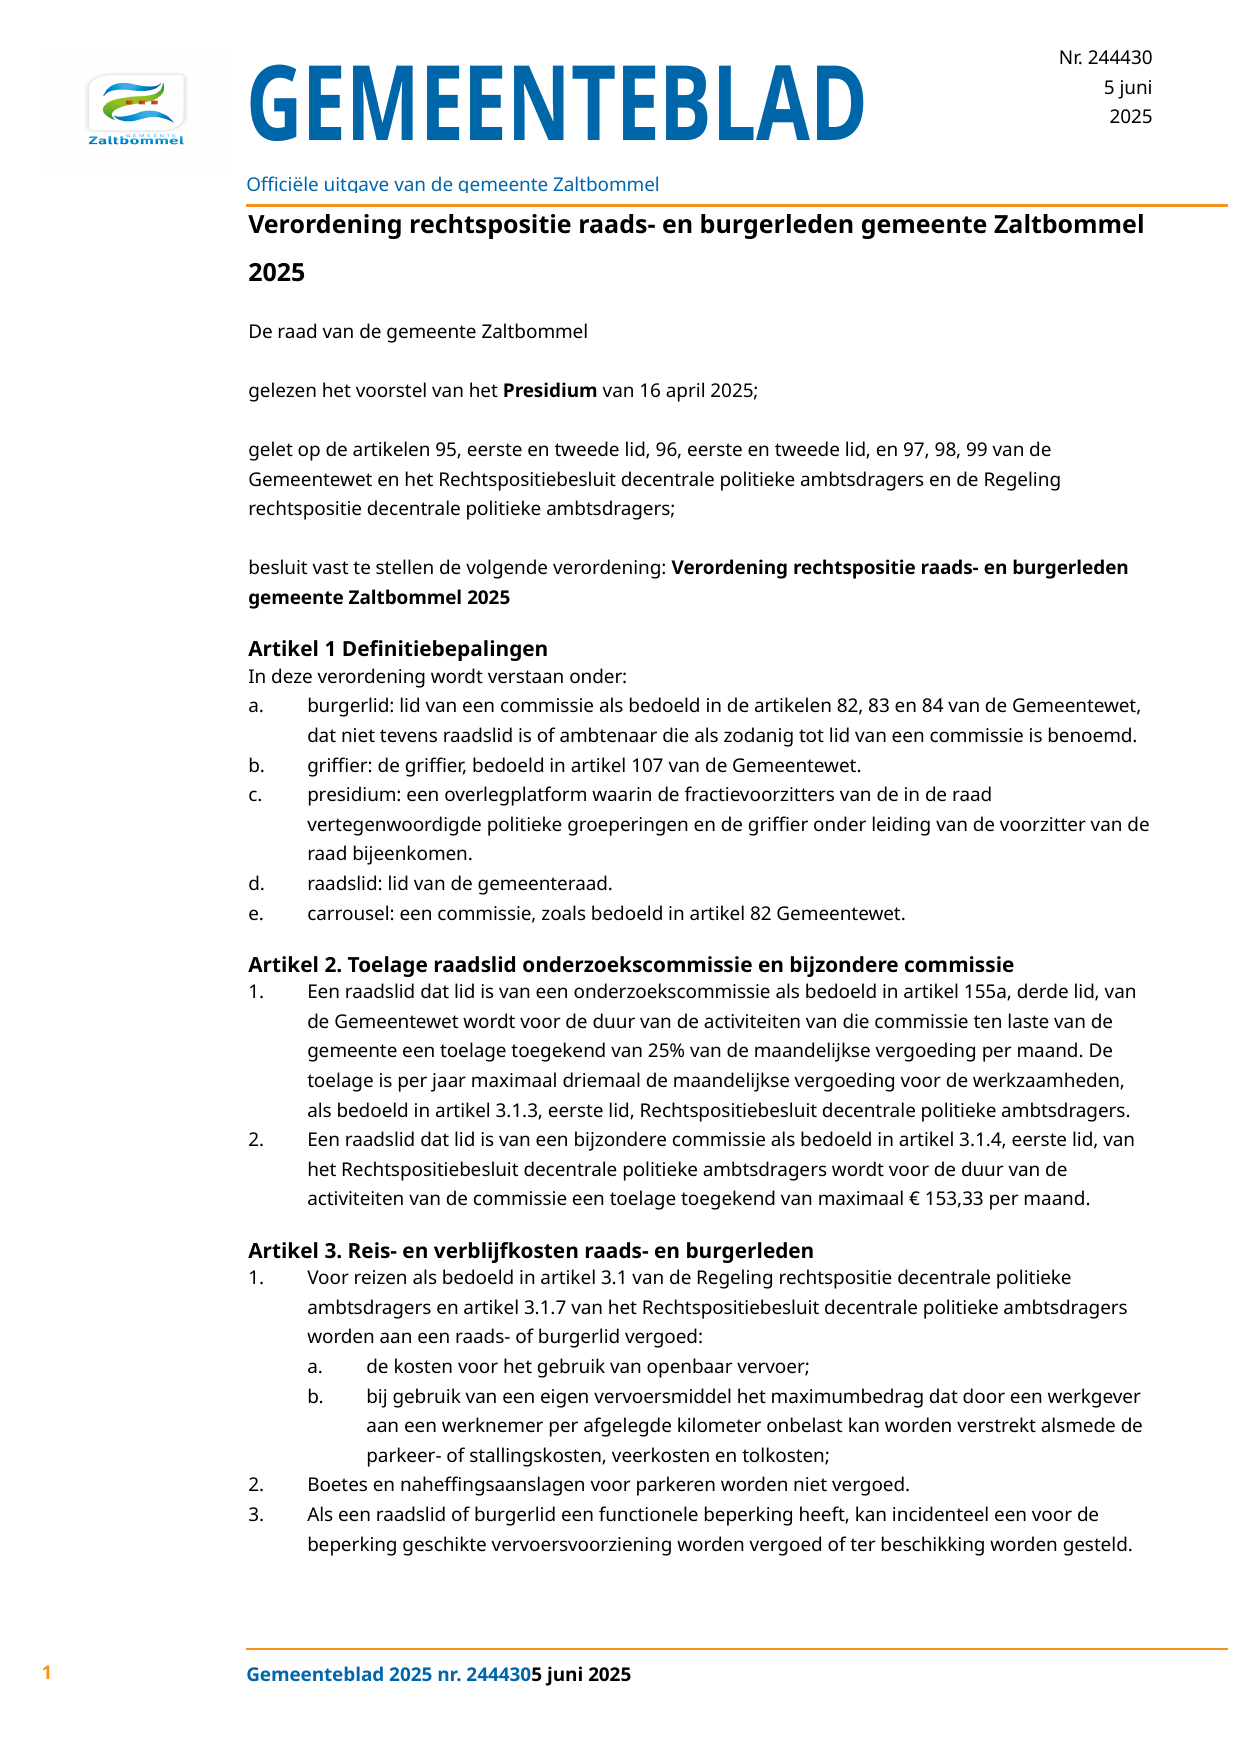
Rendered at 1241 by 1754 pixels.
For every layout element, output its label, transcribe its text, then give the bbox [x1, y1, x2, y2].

text In deze verordening wordt verstaan onder: [248, 663, 1152, 689]
text besluit vast te stellen de volgende verordening: Verordening rechtspositie raads- en burgerleden gemeente Zaltbommel 2025 [248, 554, 1152, 610]
list de kosten voor het gebruik van openbaar vervoer; [307, 1353, 1152, 1379]
list presidium: een overlegplatform waarin de fractievoorzitters van de in de raad vertegenwoordigde politieke groeperingen en de griffier onder leiding van de voorzitter van de raad bijeenkomen. [248, 781, 1152, 866]
text gelet op de artikelen 95, eerste en tweede lid, 96, eerste en tweede lid, en 97, 98, 99 van de Gemeentewet en het Rechtspositiebesluit decentrale politieke ambtsdragers en de Regeling rechtspositie decentrale politieke ambtsdragers; [248, 436, 1152, 521]
text Verordening rechtspositie raads- en burgerleden gemeente Zaltbommel 2025 [248, 207, 1152, 288]
list Een raadslid dat lid is van een bijzondere commissie als bedoeld in artikel 3.1.4, eerste lid, van het Rechtspositiebesluit decentrale politieke ambtsdragers wordt voor de duur van de activiteiten van de commissie een toelage toegekend van maximaal € 153,33 per maand. [248, 1126, 1152, 1211]
text Artikel 1 Definitiebepalingen [248, 634, 1152, 663]
text De raad van de gemeente Zaltbommel [248, 318, 1152, 344]
list Boetes en naheffingsaanslagen voor parkeren worden niet vergoed. [248, 1472, 1152, 1497]
picture [41, 47, 231, 172]
list raadslid: lid van de gemeenteraad. [248, 870, 1152, 896]
text Artikel 3. Reis- en verblijfkosten raads- en burgerleden [248, 1236, 1152, 1264]
text gelezen het voorstel van het Presidium van 16 april 2025; [248, 377, 1152, 403]
list bij gebruik van een eigen vervoersmiddel het maximumbedrag dat door een werkgever aan een werknemer per afgelegde kilometer onbelast kan worden verstrekt alsmede de parkeer- of stallingskosten, veerkosten en tolkosten; [307, 1383, 1152, 1468]
list griffier: de griffier, bedoeld in artikel 107 van de Gemeentewet. [248, 752, 1152, 777]
list carrousel: een commissie, zoals bedoeld in artikel 82 Gemeentewet. [248, 900, 1152, 925]
list Een raadslid dat lid is van een onderzoekscommissie als bedoeld in artikel 155a, derde lid, van de Gemeentewet wordt voor de duur van de activiteiten van die commissie ten laste van de gemeente een toelage toegekend van 25% van de maandelijkse vergoeding per maand. De toelage is per jaar maximaal driemaal de maandelijkse vergoeding voor de werkzaamheden, als bedoeld in artikel 3.1.3, eerste lid, Rechtspositiebesluit decentrale politieke ambtsdragers. [248, 978, 1152, 1123]
list Voor reizen als bedoeld in artikel 3.1 van de Regeling rechtspositie decentrale politieke ambtsdragers en artikel 3.1.7 van het Rechtspositiebesluit decentrale politieke ambtsdragers worden aan een raads- of burgerlid vergoed: [248, 1264, 1152, 1349]
list Als een raadslid of burgerlid een functionele beperking heeft, kan incidenteel een voor de beperking geschikte vervoersvoorziening worden vergoed of ter beschikking worden gesteld. [248, 1501, 1152, 1556]
list burgerlid: lid van een commissie als bedoeld in de artikelen 82, 83 en 84 van de Gemeentewet, dat niet tevens raadslid is of ambtenaar die als zodanig tot lid van een commissie is benoemd. [248, 693, 1152, 748]
text Artikel 2. Toelage raadslid onderzoekscommissie en bijzondere commissie [248, 950, 1152, 978]
